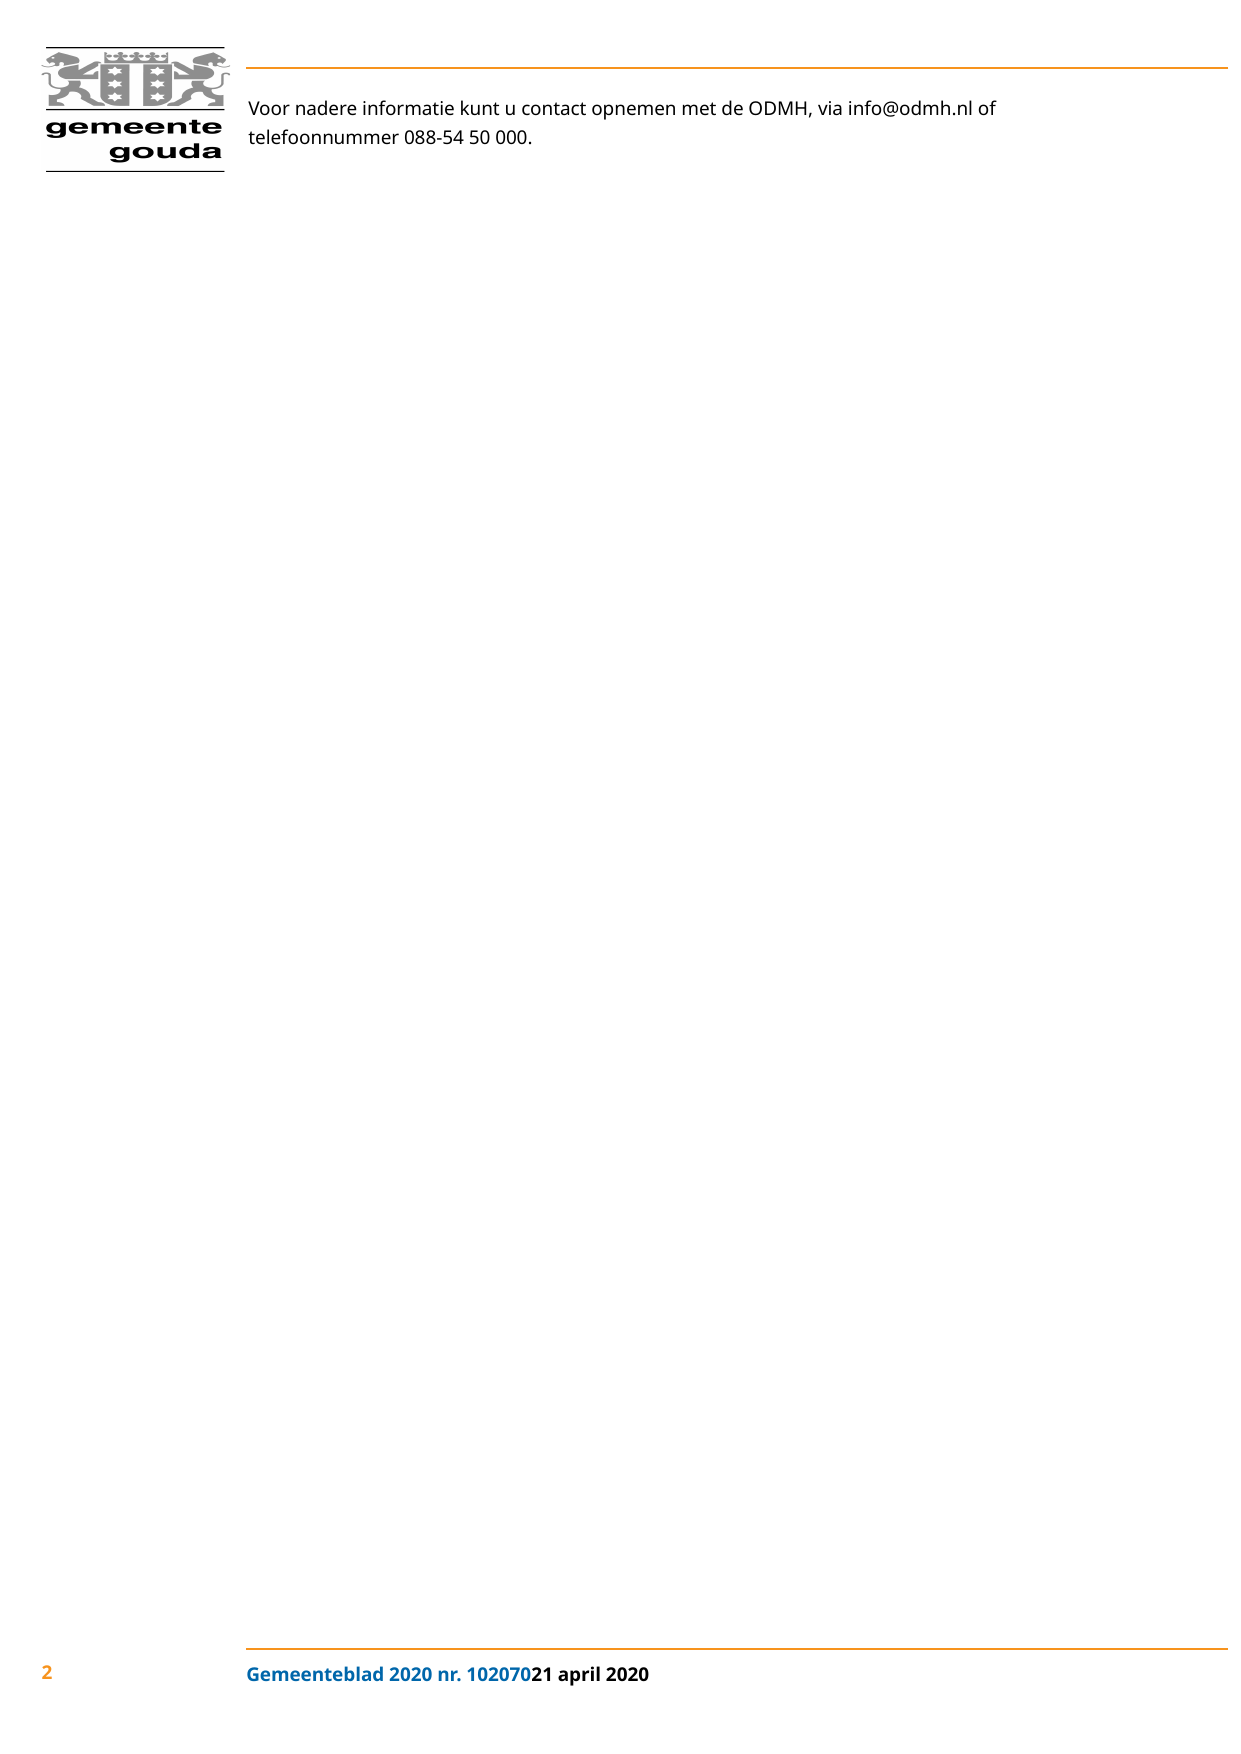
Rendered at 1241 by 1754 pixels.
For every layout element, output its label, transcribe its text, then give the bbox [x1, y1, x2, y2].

picture [41, 47, 231, 172]
text Voor nadere informatie kunt u contact opnemen met de ODMH, via info@odmh.nl of telefoonnummer 088-54 50 000. [248, 95, 1152, 150]
